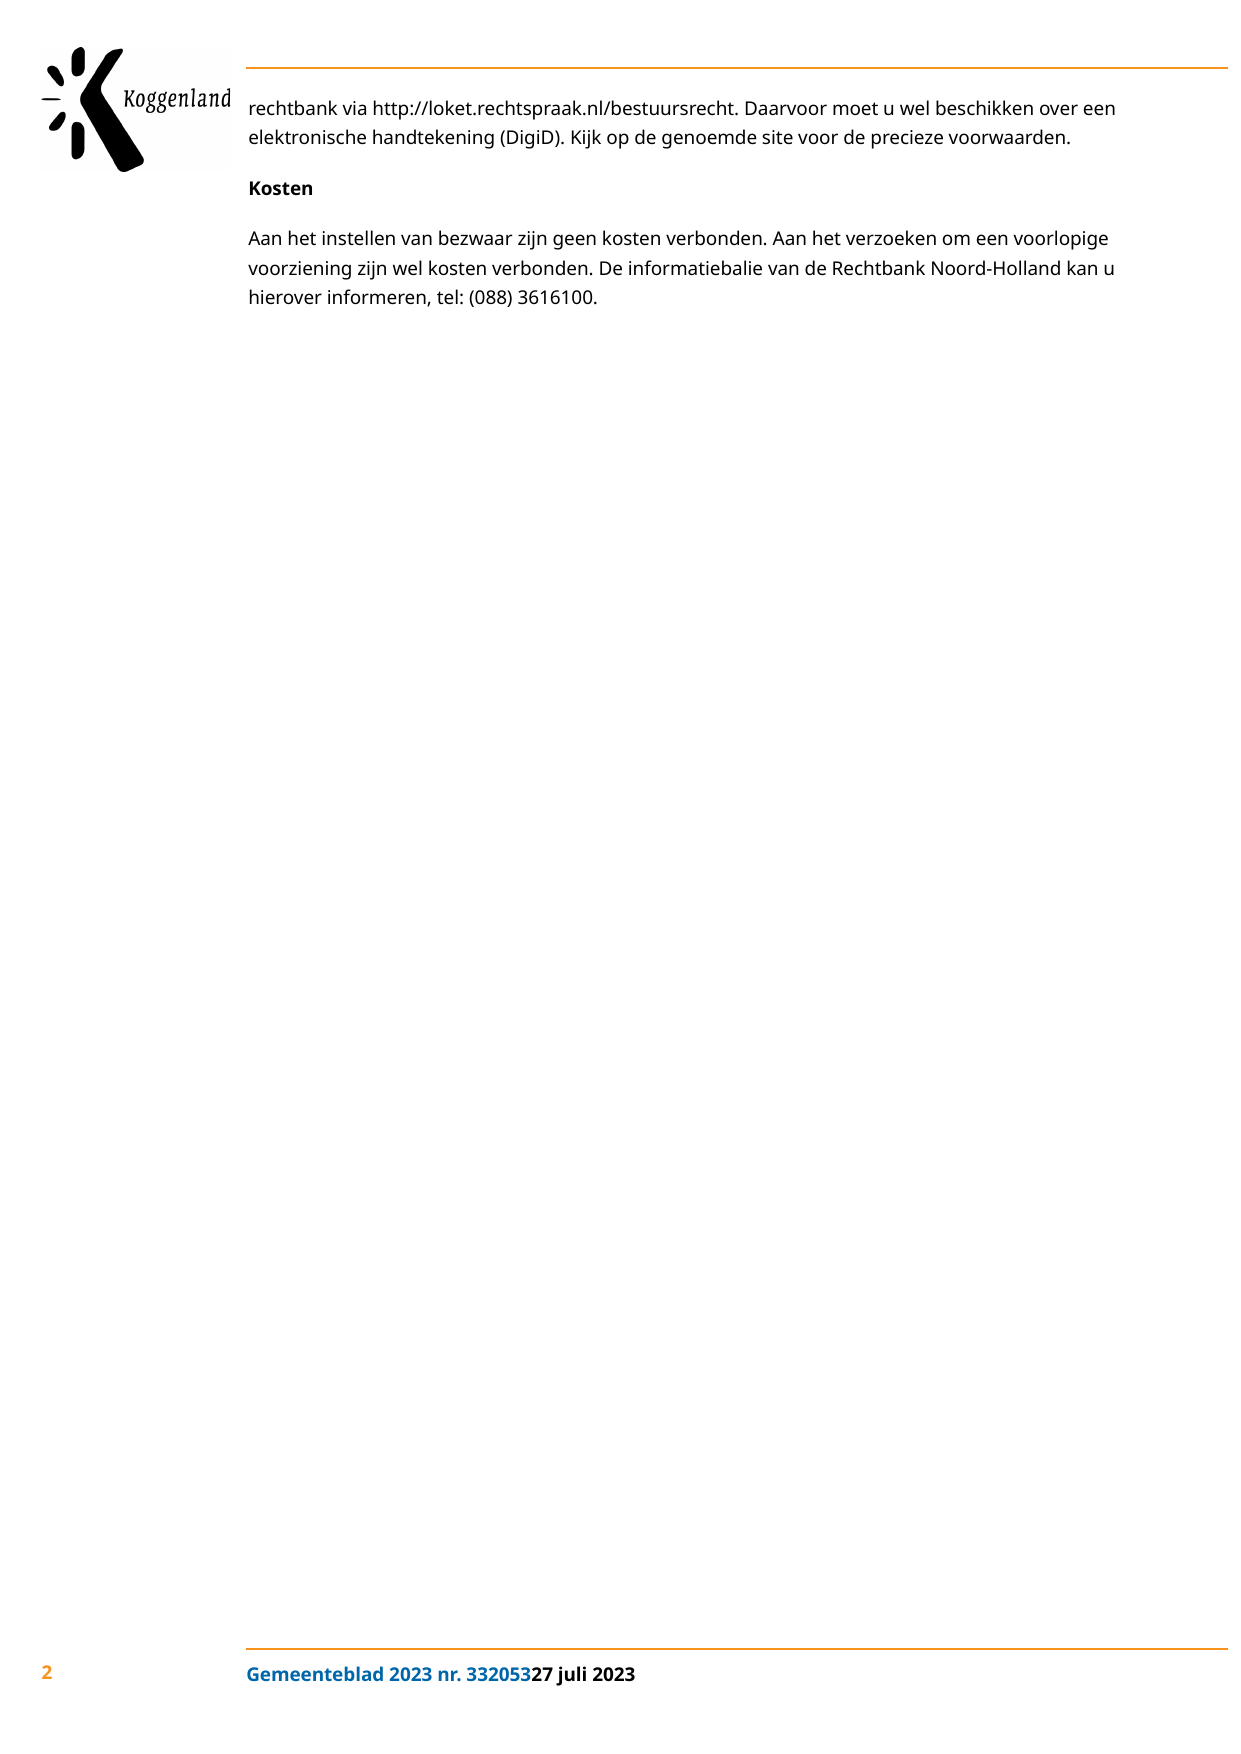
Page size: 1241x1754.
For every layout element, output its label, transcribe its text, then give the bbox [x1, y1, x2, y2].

text Aan het instellen van bezwaar zijn geen kosten verbonden. Aan het verzoeken om een voorlopige voorziening zijn wel kosten verbonden. De informatiebalie van de Rechtbank Noord-Holland kan u hierover informeren, tel: (088) 3616100. [248, 225, 1152, 310]
text rechtbank via http://loket.rechtspraak.nl/bestuursrecht. Daarvoor moet u wel beschikken over een elektronische handtekening (DigiD). Kijk op de genoemde site voor de precieze voorwaarden. [248, 95, 1152, 150]
text Kosten [248, 175, 1152, 201]
picture [41, 47, 231, 172]
